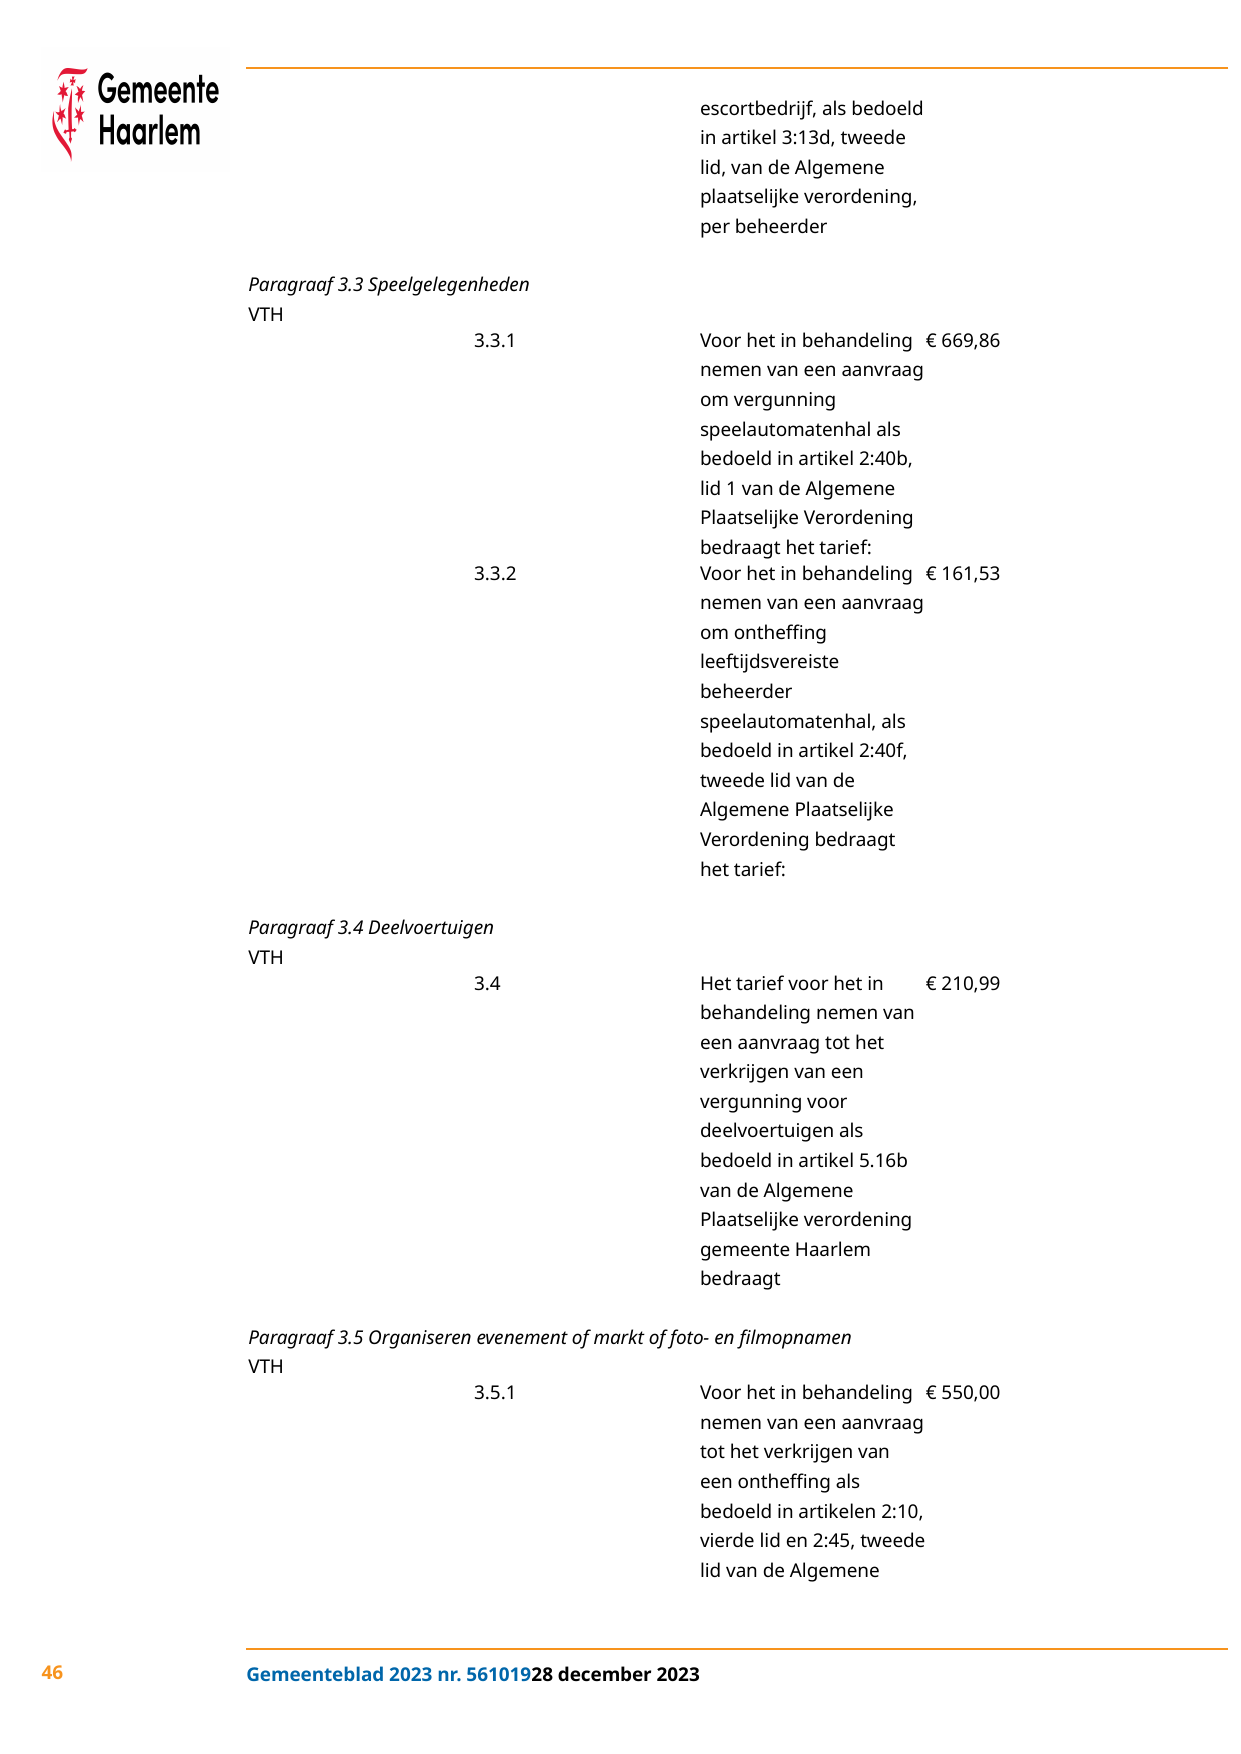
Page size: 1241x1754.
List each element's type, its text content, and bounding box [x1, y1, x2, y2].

table_cell 3.3.2 [474, 560, 700, 881]
table_header VTH [248, 1354, 474, 1379]
table_cell Het tarief voor het in behandeling nemen van een aanvraag tot het verkrijgen van een vergunning voor deelvoertuigen als bedoeld in artikel 5.16b van de Algemene Plaatselijke verordening gemeente Haarlem bedraagt [700, 970, 926, 1291]
table_cell [248, 327, 474, 560]
table_header [926, 944, 1152, 970]
table_cell 3.5.1 [474, 1380, 700, 1583]
table_cell escortbedrijf, als bedoeld in artikel 3:13d, tweede lid, van de Algemene plaatselijke verordening, per beheerder [700, 95, 926, 239]
table_cell [248, 95, 474, 239]
table_cell [248, 560, 474, 881]
table_cell Voor het in behandeling nemen van een aanvraag om vergunning speelautomatenhal als bedoeld in artikel 2:40b, lid 1 van de Algemene Plaatselijke Verordening bedraagt het tarief: [700, 327, 926, 560]
table_cell [248, 970, 474, 1291]
table_header [700, 301, 926, 327]
table_cell € 210,99 [926, 970, 1152, 1291]
table_header VTH [248, 944, 474, 970]
table_cell € 550,00 [926, 1380, 1152, 1583]
table_cell 3.3.1 [474, 327, 700, 560]
text Paragraaf 3.4 Deelvoertuigen [248, 914, 1152, 940]
table_header [926, 1354, 1152, 1379]
picture [41, 47, 231, 172]
table_header VTH [248, 301, 474, 327]
text Paragraaf 3.3 Speelgelegenheden [248, 272, 1152, 297]
table_header [474, 944, 700, 970]
table_cell Voor het in behandeling nemen van een aanvraag tot het verkrijgen van een ontheffing als bedoeld in artikelen 2:10, vierde lid en 2:45, tweede lid van de Algemene [700, 1380, 926, 1583]
table_cell Voor het in behandeling nemen van een aanvraag om ontheffing leeftijdsvereiste beheerder speelautomatenhal, als bedoeld in artikel 2:40f, tweede lid van de Algemene Plaatselijke Verordening bedraagt het tarief: [700, 560, 926, 881]
table_header [474, 1354, 700, 1379]
table_header [926, 301, 1152, 327]
table_cell 3.4 [474, 970, 700, 1291]
table_header [700, 1354, 926, 1379]
table_cell € 161,53 [926, 560, 1152, 881]
table_cell [474, 95, 700, 239]
table_cell € 669,86 [926, 327, 1152, 560]
table_header [474, 301, 700, 327]
table_cell [248, 1380, 474, 1583]
text Paragraaf 3.5 Organiseren evenement of markt of foto- en filmopnamen [248, 1324, 1152, 1350]
table_header [700, 944, 926, 970]
table_cell [926, 95, 1152, 239]
